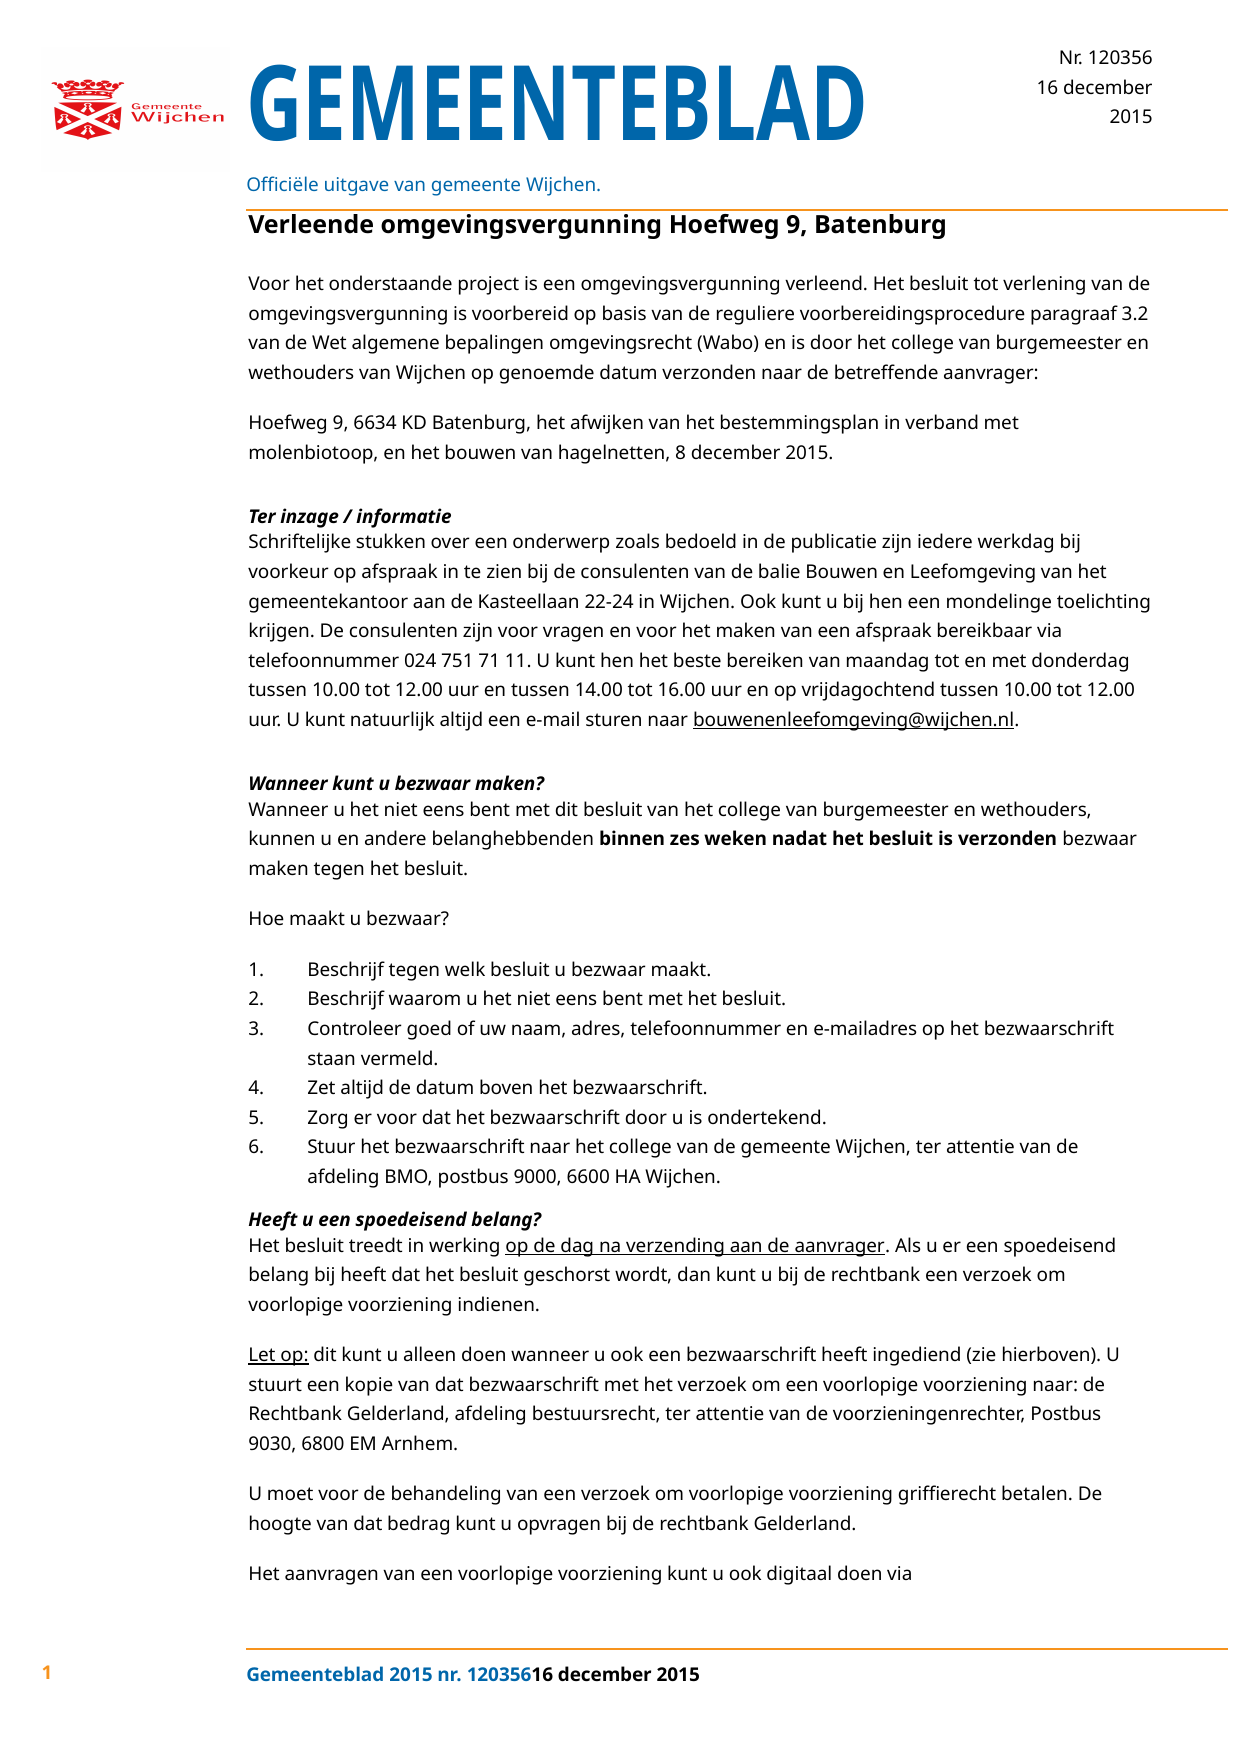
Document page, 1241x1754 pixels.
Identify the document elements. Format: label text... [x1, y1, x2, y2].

picture [41, 47, 231, 172]
list Controleer goed of uw naam, adres, telefoonnummer en e-mailadres op het bezwaarschrift staan vermeld. [248, 1015, 1152, 1070]
text Ter inzage / informatie [248, 503, 1152, 529]
list Stuur het bezwaarschrift naar het college van de gemeente Wijchen, ter attentie van de afdeling BMO, postbus 9000, 6600 HA Wijchen. [248, 1133, 1152, 1189]
text Voor het onderstaande project is een omgevingsvergunning verleend. Het besluit tot verlening van de omgevingsvergunning is voorbereid op basis van de reguliere voorbereidingsprocedure paragraaf 3.2 van de Wet algemene bepalingen omgevingsrecht (Wabo) en is door het college van burgemeester en wethouders van Wijchen op genoemde datum verzonden naar de betreffende aanvrager: [248, 270, 1152, 385]
text Heeft u een spoedeisend belang? [248, 1206, 1152, 1232]
text Het besluit treedt in werking op de dag na verzending aan de aanvrager. Als u er een spoedeisend belang bij heeft dat het besluit geschorst wordt, dan kunt u bij de rechtbank een verzoek om voorlopige voorziening indienen. [248, 1232, 1152, 1317]
text Het aanvragen van een voorlopige voorziening kunt u ook digitaal doen via [248, 1561, 1152, 1586]
text Wanneer u het niet eens bent met dit besluit van het college van burgemeester en wethouders, kunnen u en andere belanghebbenden binnen zes weken nadat het besluit is verzonden bezwaar maken tegen het besluit. [248, 796, 1152, 881]
text Verleende omgevingsvergunning Hoefweg 9, Batenburg [248, 211, 1152, 241]
list Beschrijf waarom u het niet eens bent met het besluit. [248, 986, 1152, 1011]
text Schriftelijke stukken over een onderwerp zoals bedoeld in de publicatie zijn iedere werkdag bij voorkeur op afspraak in te zien bij de consulenten van de balie Bouwen en Leefomgeving van het gemeentekantoor aan de Kasteellaan 22-24 in Wijchen. Ook kunt u bij hen een mondelinge toelichting krijgen. De consulenten zijn voor vragen en voor het maken van een afspraak bereikbaar via telefoonnummer 024 751 71 11. U kunt hen het beste bereiken van maandag tot en met donderdag tussen 10.00 tot 12.00 uur en tussen 14.00 tot 16.00 uur en op vrijdagochtend tussen 10.00 tot 12.00 uur. U kunt natuurlijk altijd een e-mail sturen naar bouwenenleefomgeving@wijchen.nl. [248, 529, 1152, 732]
text Hoe maakt u bezwaar? [248, 906, 1152, 931]
text Let op: dit kunt u alleen doen wanneer u ook een bezwaarschrift heeft ingediend (zie hierboven). U stuurt een kopie van dat bezwaarschrift met het verzoek om een voorlopige voorziening naar: de Rechtbank Gelderland, afdeling bestuursrecht, ter attentie van de voorzieningenrechter, Postbus 9030, 6800 EM Arnhem. [248, 1341, 1152, 1456]
text U moet voor de behandeling van een verzoek om voorlopige voorziening griffierecht betalen. De hoogte van dat bedrag kunt u opvragen bij de rechtbank Gelderland. [248, 1481, 1152, 1536]
list Zet altijd de datum boven het bezwaarschrift. [248, 1074, 1152, 1100]
list Beschrijf tegen welk besluit u bezwaar maakt. [248, 956, 1152, 982]
list Zorg er voor dat het bezwaarschrift door u is ondertekend. [248, 1104, 1152, 1129]
text Wanneer kunt u bezwaar maken? [248, 770, 1152, 796]
text Hoefweg 9, 6634 KD Batenburg, het afwijken van het bestemmingsplan in verband met molenbiotoop, en het bouwen van hagelnetten, 8 december 2015. [248, 409, 1152, 465]
